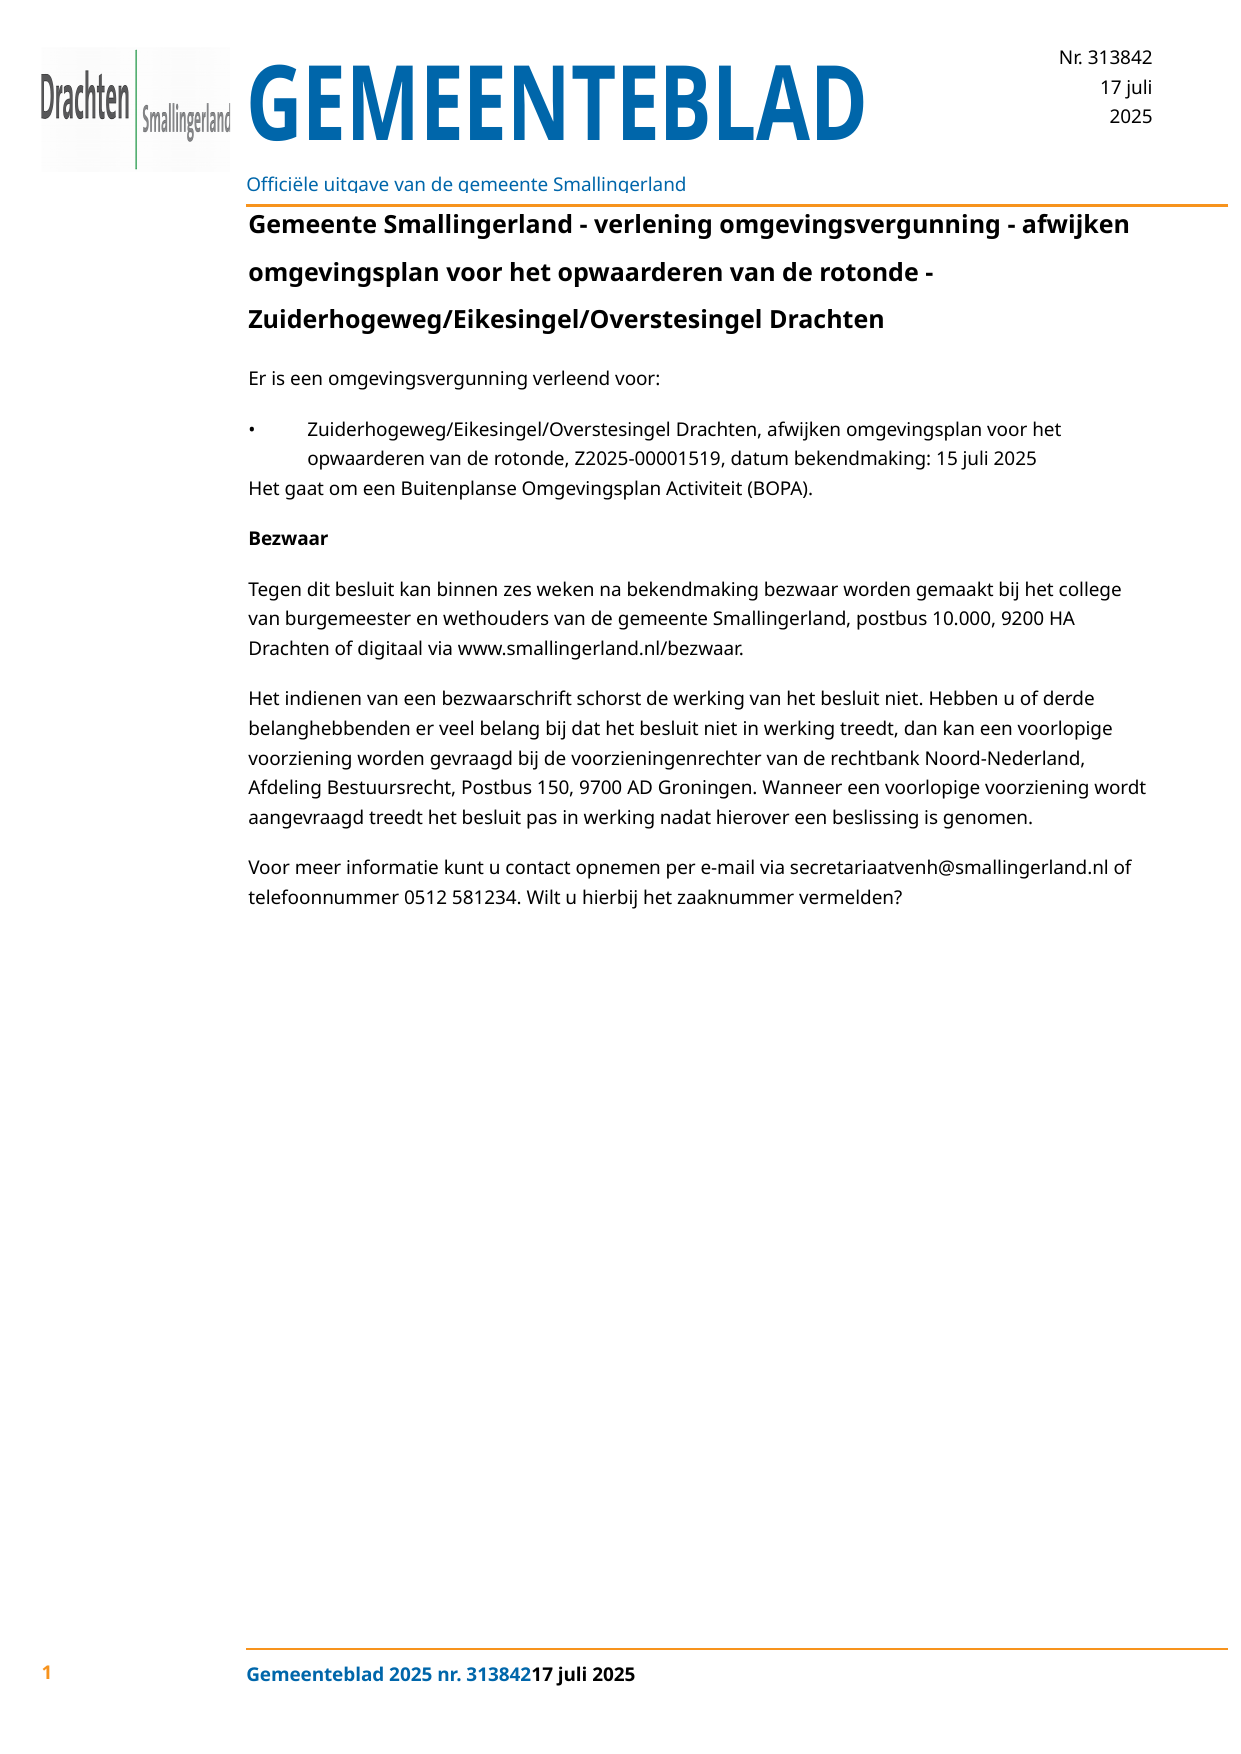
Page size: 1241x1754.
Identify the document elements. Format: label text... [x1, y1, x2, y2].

text Bezwaar [248, 526, 1152, 551]
text Gemeente Smallingerland - verlening omgevingsvergunning - afwijken omgevingsplan voor het opwaarderen van de rotonde - Zuiderhogeweg/Eikesingel/Overstesingel Drachten [248, 207, 1152, 336]
list Zuiderhogeweg/Eikesingel/Overstesingel Drachten, afwijken omgevingsplan voor het opwaarderen van de rotonde, Z2025-00001519, datum bekendmaking: 15 juli 2025 [248, 416, 1152, 471]
text Tegen dit besluit kan binnen zes weken na bekendmaking bezwaar worden gemaakt bij het college van burgemeester en wethouders van de gemeente Smallingerland, postbus 10.000, 9200 HA Drachten of digitaal via www.smallingerland.nl/bezwaar. [248, 576, 1152, 661]
text Het gaat om een Buitenplanse Omgevingsplan Activiteit (BOPA). [248, 475, 1152, 501]
text Er is een omgevingsvergunning verleend voor: [248, 366, 1152, 391]
picture [41, 47, 231, 172]
text Het indienen van een bezwaarschrift schorst de werking van het besluit niet. Hebben u of derde belanghebbenden er veel belang bij dat het besluit niet in werking treedt, dan kan een voorlopige voorziening worden gevraagd bij de voorzieningenrechter van de rechtbank Noord-Nederland, Afdeling Bestuursrecht, Postbus 150, 9700 AD Groningen. Wanneer een voorlopige voorziening wordt aangevraagd treedt het besluit pas in werking nadat hierover een beslissing is genomen. [248, 686, 1152, 829]
text Voor meer informatie kunt u contact opnemen per e-mail via secretariaatvenh@smallingerland.nl of telefoonnummer 0512 581234. Wilt u hierbij het zaaknummer vermelden? [248, 854, 1152, 909]
